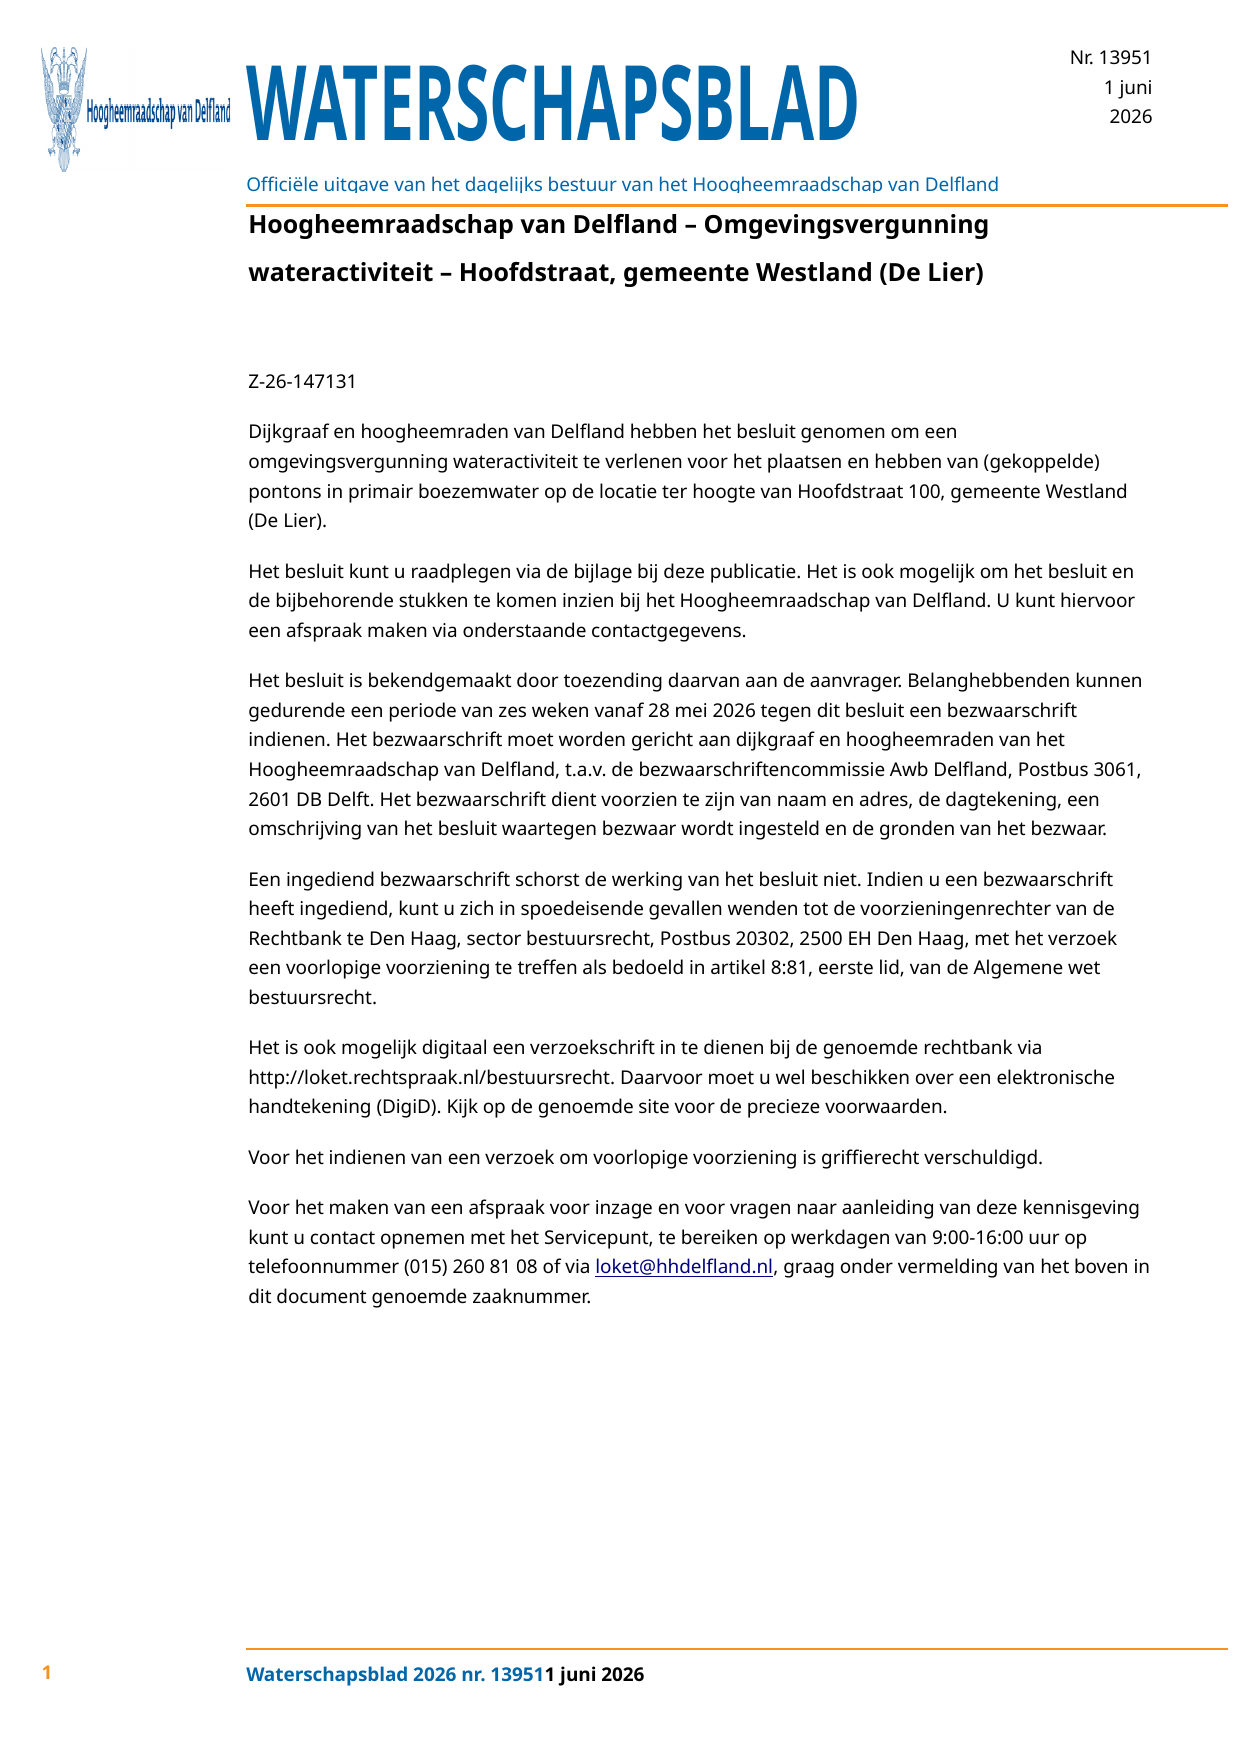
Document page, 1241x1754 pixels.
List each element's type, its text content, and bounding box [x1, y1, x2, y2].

text Dijkgraaf en hoogheemraden van Delfland hebben het besluit genomen om een omgevingsvergunning wateractiviteit te verlenen voor het plaatsen en hebben van (gekoppelde) pontons in primair boezemwater op de locatie ter hoogte van Hoofdstraat 100, gemeente Westland (De Lier). [248, 419, 1152, 533]
text Een ingediend bezwaarschrift schorst de werking van het besluit niet. Indien u een bezwaarschrift heeft ingediend, kunt u zich in spoedeisende gevallen wenden tot de voorzieningenrechter van de Rechtbank te Den Haag, sector bestuursrecht, Postbus 20302, 2500 EH Den Haag, met het verzoek een voorlopige voorziening te treffen als bedoeld in artikel 8:81, eerste lid, van de Algemene wet bestuursrecht. [248, 866, 1152, 1010]
picture [41, 47, 231, 172]
text Z-26-147131 [248, 368, 1152, 394]
text Voor het maken van een afspraak voor inzage en voor vragen naar aanleiding van deze kennisgeving kunt u contact opnemen met het Servicepunt, te bereiken op werkdagen van 9:00-16:00 uur op telefoonnummer (015) 260 81 08 of via loket@hhdelfland.nl, graag onder vermelding van het boven in dit document genoemde zaaknummer. [248, 1194, 1152, 1309]
text Het besluit kunt u raadplegen via de bijlage bij deze publicatie. Het is ook mogelijk om het besluit en de bijbehorende stukken te komen inzien bij het Hoogheemraadschap van Delfland. U kunt hiervoor een afspraak maken via onderstaande contactgegevens. [248, 558, 1152, 643]
text Het is ook mogelijk digitaal een verzoekschrift in te dienen bij de genoemde rechtbank via http://loket.rechtspraak.nl/bestuursrecht. Daarvoor moet u wel beschikken over een elektronische handtekening (DigiD). Kijk op de genoemde site voor de precieze voorwaarden. [248, 1034, 1152, 1119]
text Voor het indienen van een verzoek om voorlopige voorziening is griffierecht verschuldigd. [248, 1144, 1152, 1170]
text Het besluit is bekendgemaakt door toezending daarvan aan de aanvrager. Belanghebbenden kunnen gedurende een periode van zes weken vanaf 28 mei 2026 tegen dit besluit een bezwaarschrift indienen. Het bezwaarschrift moet worden gericht aan dijkgraaf en hoogheemraden van het Hoogheemraadschap van Delfland, t.a.v. de bezwaarschriftencommissie Awb Delfland, Postbus 3061, 2601 DB Delft. Het bezwaarschrift dient voorzien te zijn van naam en adres, de dagtekening, een omschrijving van het besluit waartegen bezwaar wordt ingesteld en de gronden van het bezwaar. [248, 667, 1152, 841]
text Hoogheemraadschap van Delfland – Omgevingsvergunning wateractiviteit – Hoofdstraat, gemeente Westland (De Lier) [248, 207, 1152, 288]
